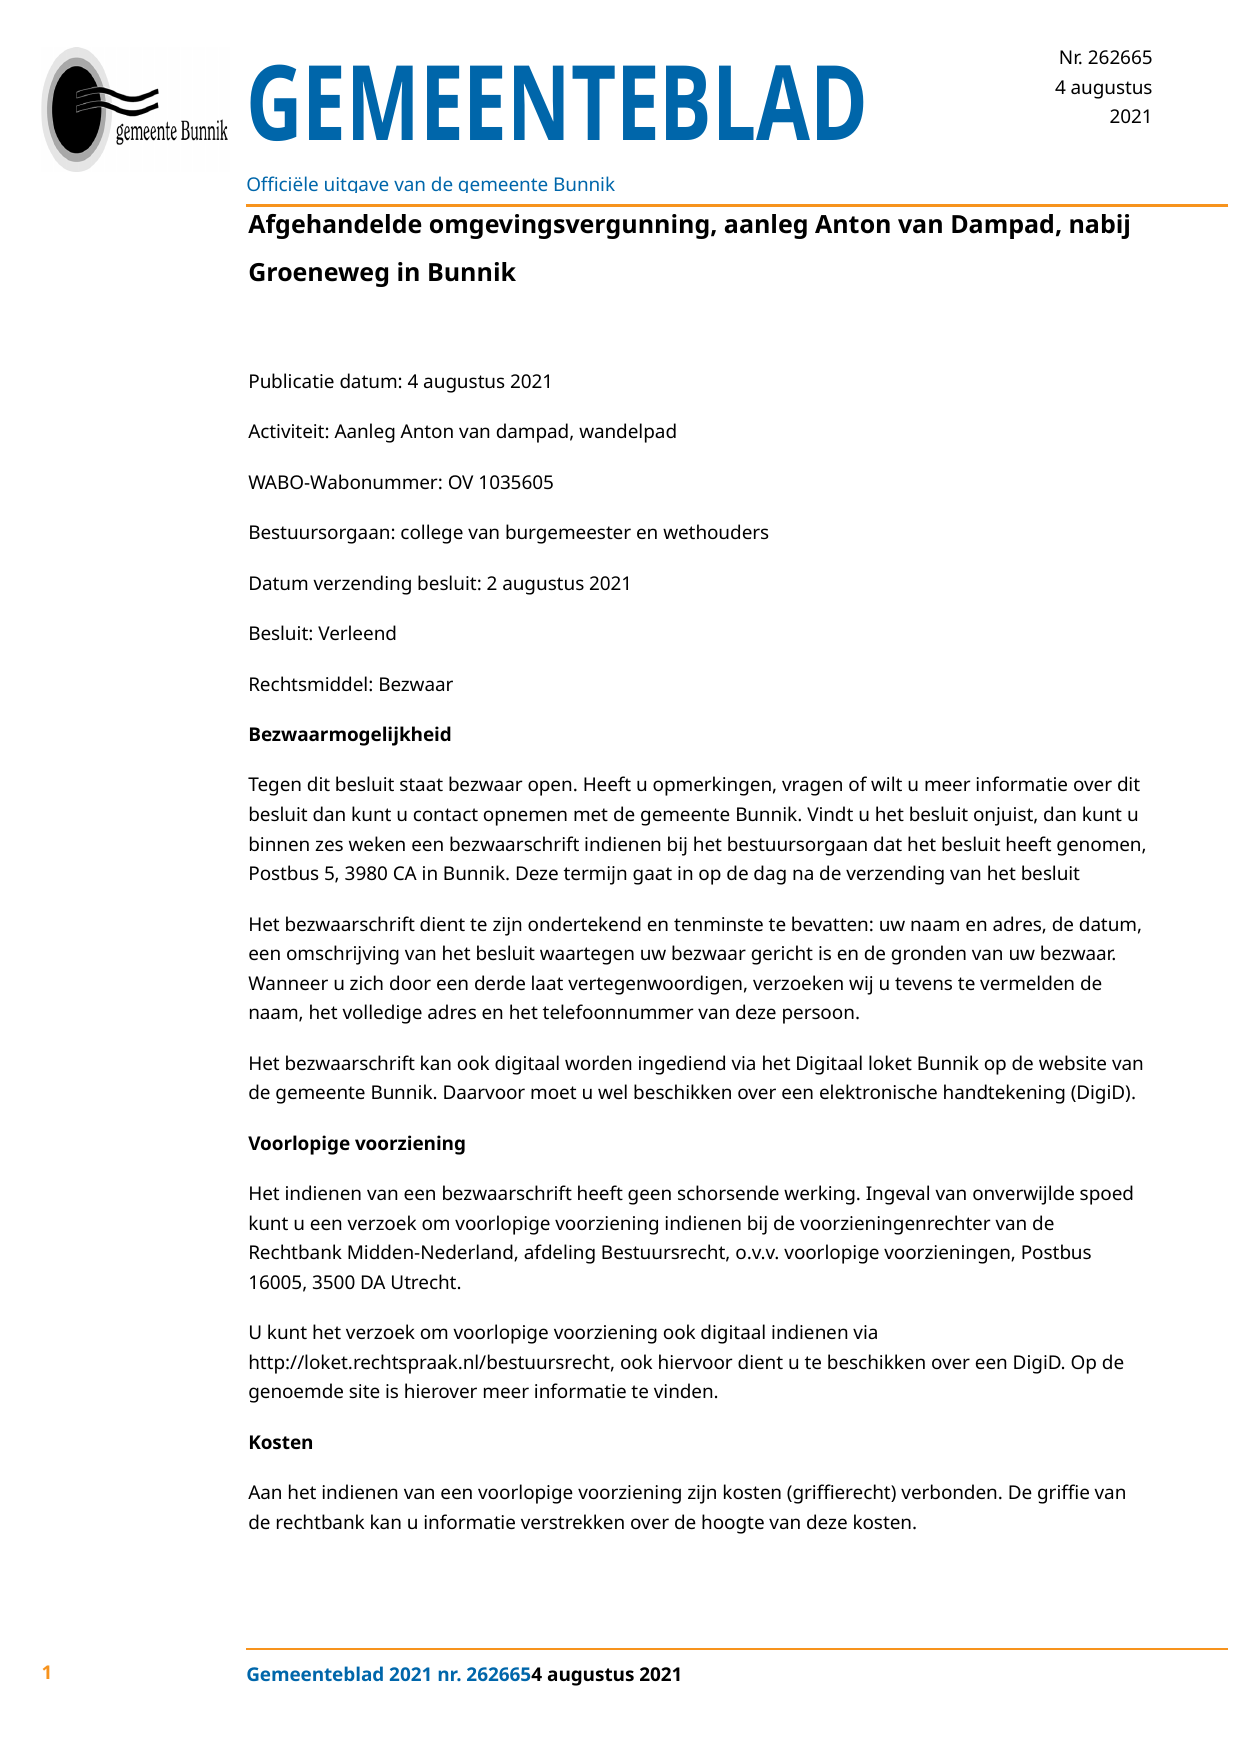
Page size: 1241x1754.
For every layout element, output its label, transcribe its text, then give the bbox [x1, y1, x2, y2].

text Het bezwaarschrift kan ook digitaal worden ingediend via het Digitaal loket Bunnik op de website van de gemeente Bunnik. Daarvoor moet u wel beschikken over een elektronische handtekening (DigiD). [248, 1050, 1152, 1105]
text Kosten [248, 1429, 1152, 1455]
text Het bezwaarschrift dient te zijn ondertekend en tenminste te bevatten: uw naam en adres, de datum, een omschrijving van het besluit waartegen uw bezwaar gericht is en de gronden van uw bezwaar. Wanneer u zich door een derde laat vertegenwoordigen, verzoeken wij u tevens te vermelden de naam, het volledige adres en het telefoonnummer van deze persoon. [248, 911, 1152, 1025]
text WABO-Wabonummer: OV 1035605 [248, 469, 1152, 495]
text U kunt het verzoek om voorlopige voorziening ook digitaal indienen via http://loket.rechtspraak.nl/bestuursrecht, ook hiervoor dient u te beschikken over een DigiD. Op de genoemde site is hierover meer informatie te vinden. [248, 1319, 1152, 1404]
text Voorlopige voorziening [248, 1130, 1152, 1156]
text Activiteit: Aanleg Anton van dampad, wandelpad [248, 419, 1152, 444]
text Rechtsmiddel: Bezwaar [248, 671, 1152, 697]
text Tegen dit besluit staat bezwaar open. Heeft u opmerkingen, vragen of wilt u meer informatie over dit besluit dan kunt u contact opnemen met de gemeente Bunnik. Vindt u het besluit onjuist, dan kunt u binnen zes weken een bezwaarschrift indienen bij het bestuursorgaan dat het besluit heeft genomen, Postbus 5, 3980 CA in Bunnik. Deze termijn gaat in op de dag na de verzending van het besluit [248, 772, 1152, 886]
text Datum verzending besluit: 2 augustus 2021 [248, 570, 1152, 596]
text Aan het indienen van een voorlopige voorziening zijn kosten (griffierecht) verbonden. De griffie van de rechtbank kan u informatie verstrekken over de hoogte van deze kosten. [248, 1479, 1152, 1535]
text Besluit: Verleend [248, 620, 1152, 646]
text Bezwaarmogelijkheid [248, 721, 1152, 747]
text Afgehandelde omgevingsvergunning, aanleg Anton van Dampad, nabij Groeneweg in Bunnik [248, 207, 1152, 288]
text Publicatie datum: 4 augustus 2021 [248, 368, 1152, 394]
picture [41, 47, 231, 172]
text Bestuursorgaan: college van burgemeester en wethouders [248, 519, 1152, 545]
text Het indienen van een bezwaarschrift heeft geen schorsende werking. Ingeval van onverwijlde spoed kunt u een verzoek om voorlopige voorziening indienen bij de voorzieningenrechter van de Rechtbank Midden-Nederland, afdeling Bestuursrecht, o.v.v. voorlopige voorzieningen, Postbus 16005, 3500 DA Utrecht. [248, 1180, 1152, 1295]
